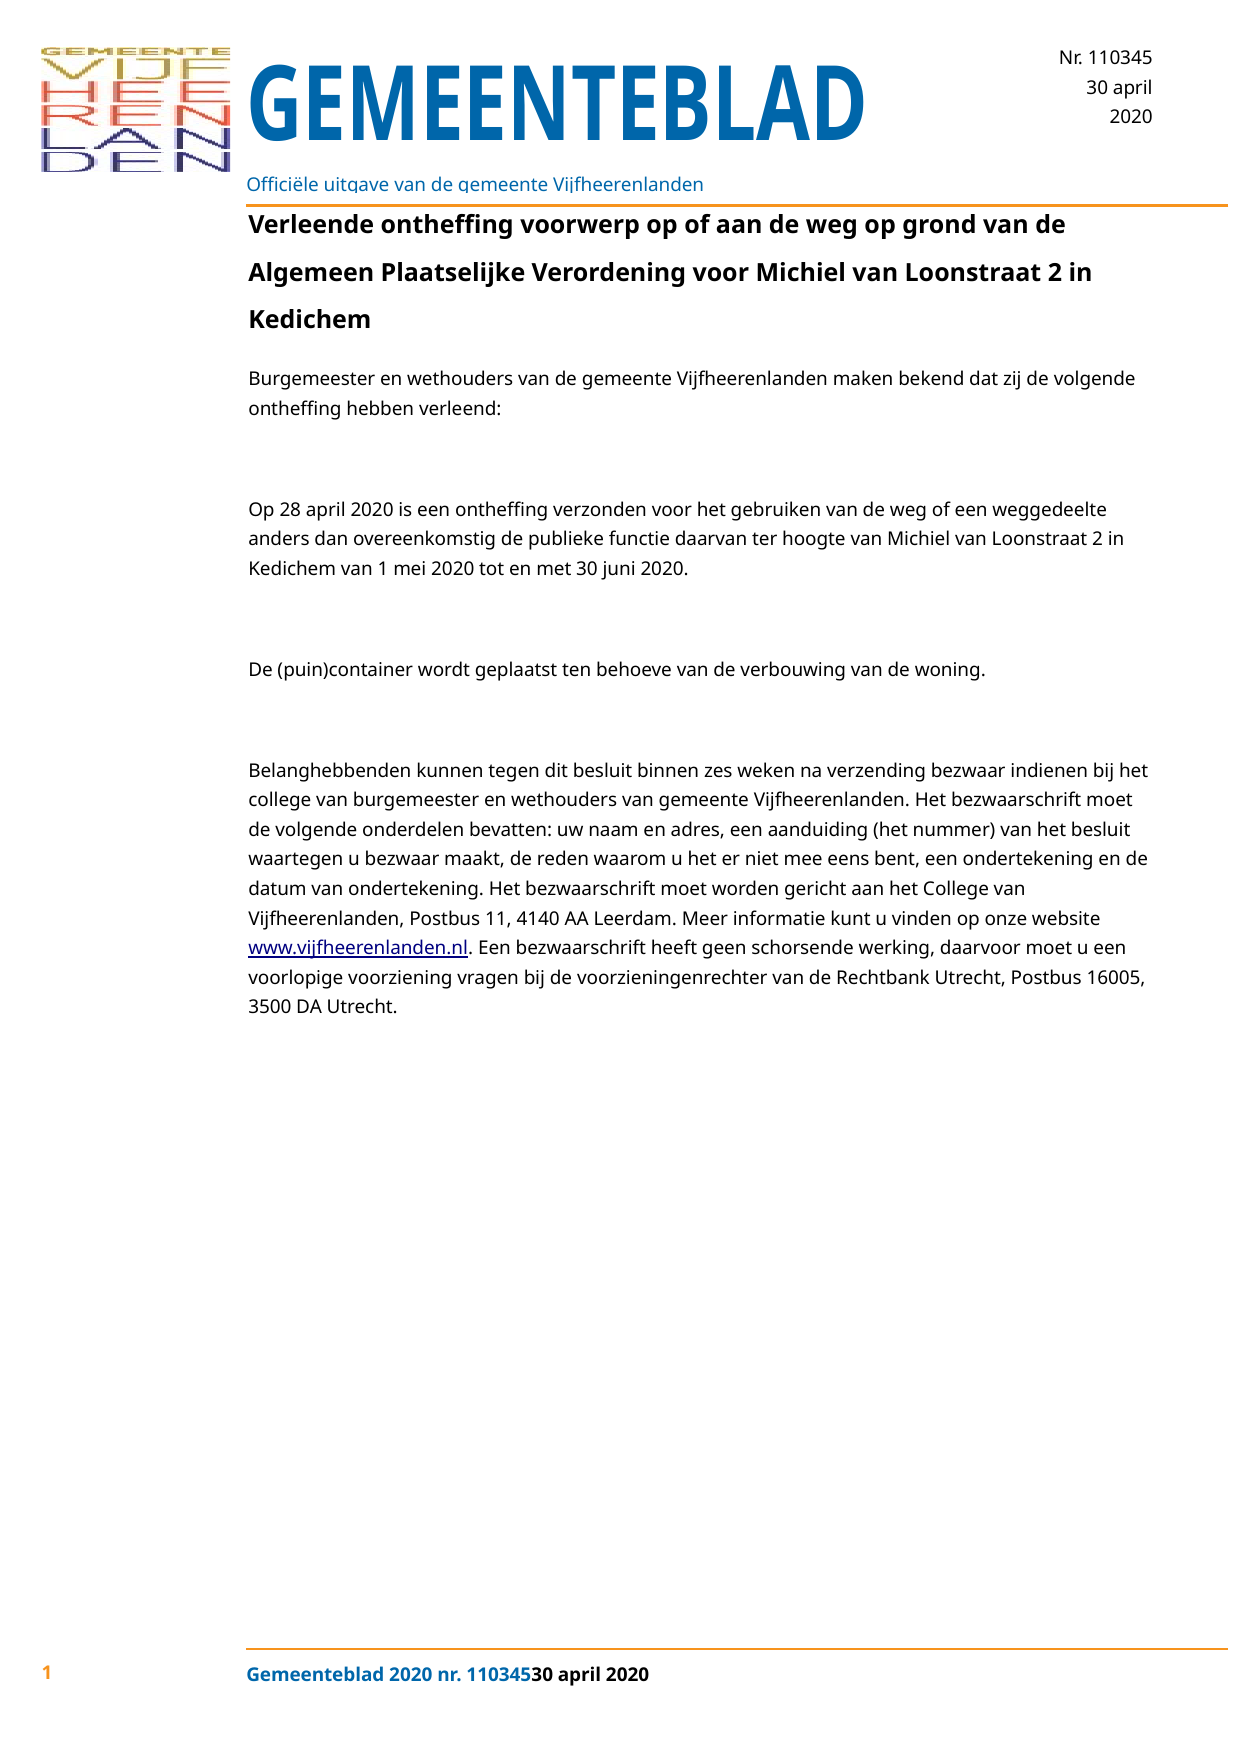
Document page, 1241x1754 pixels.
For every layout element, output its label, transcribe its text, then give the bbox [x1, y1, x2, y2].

text Op 28 april 2020 is een ontheffing verzonden voor het gebruiken van de weg of een weggedeelte anders dan overeenkomstig de publieke functie daarvan ter hoogte van Michiel van Loonstraat 2 in Kedichem van 1 mei 2020 tot en met 30 juni 2020. [248, 496, 1152, 581]
picture [41, 47, 231, 172]
text Verleende ontheffing voorwerp op of aan de weg op grond van de Algemeen Plaatselijke Verordening voor Michiel van Loonstraat 2 in Kedichem [248, 207, 1152, 336]
text Belanghebbenden kunnen tegen dit besluit binnen zes weken na verzending bezwaar indienen bij het college van burgemeester en wethouders van gemeente Vijfheerenlanden. Het bezwaarschrift moet de volgende onderdelen bevatten: uw naam en adres, een aanduiding (het nummer) van het besluit waartegen u bezwaar maakt, de reden waarom u het er niet mee eens bent, een ondertekening en de datum van ondertekening. Het bezwaarschrift moet worden gericht aan het College van Vijfheerenlanden, Postbus 11, 4140 AA Leerdam. Meer informatie kunt u vinden op onze website www.vijfheerenlanden.nl. Een bezwaarschrift heeft geen schorsende werking, daarvoor moet u een voorlopige voorziening vragen bij de voorzieningenrechter van de Rechtbank Utrecht, Postbus 16005, 3500 DA Utrecht. [248, 757, 1152, 1019]
text De (puin)container wordt geplaatst ten behoeve van de verbouwing van de woning. [248, 656, 1152, 682]
text Burgemeester en wethouders van de gemeente Vijfheerenlanden maken bekend dat zij de volgende ontheffing hebben verleend: [248, 366, 1152, 421]
